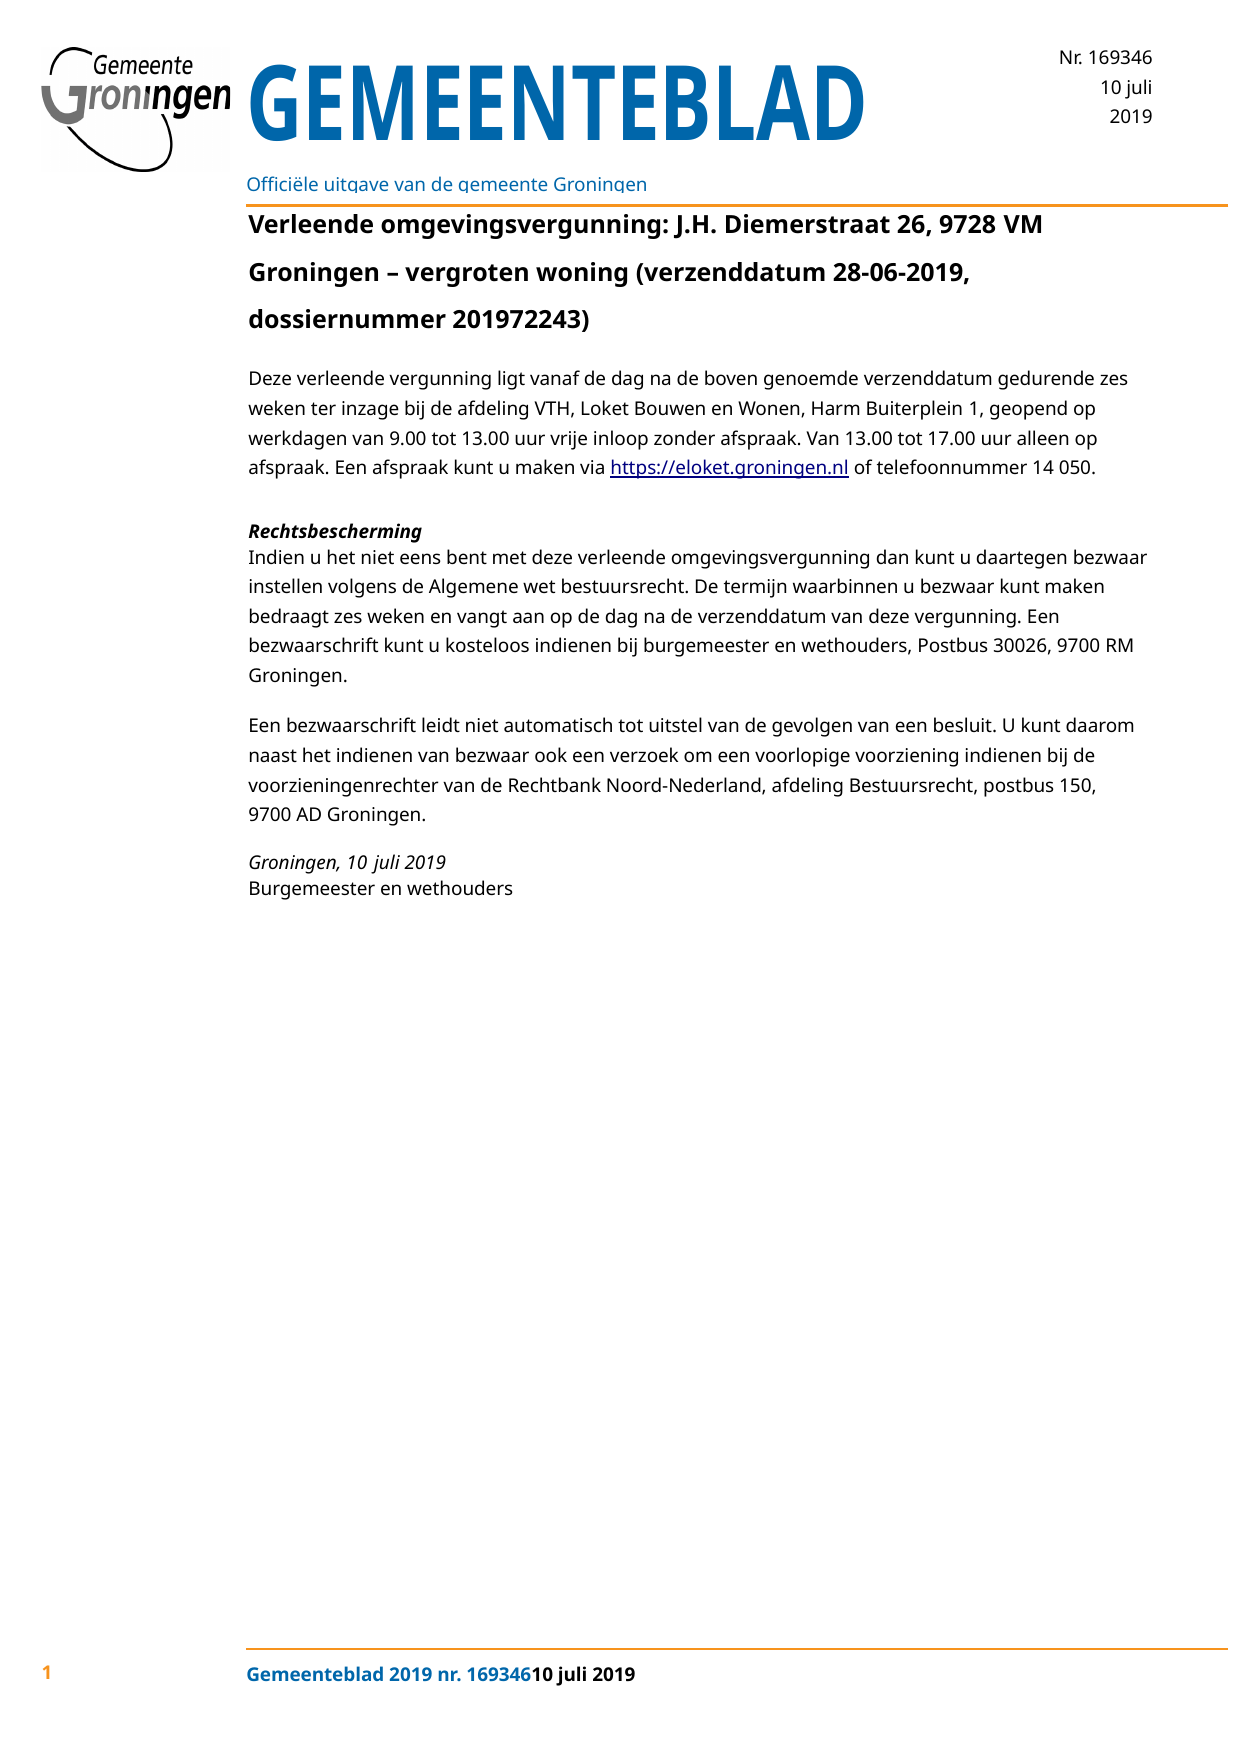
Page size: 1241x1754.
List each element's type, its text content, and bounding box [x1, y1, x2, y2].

text Deze verleende vergunning ligt vanaf de dag na de boven genoemde verzenddatum gedurende zes weken ter inzage bij de afdeling VTH, Loket Bouwen en Wonen, Harm Buiterplein 1, geopend op werkdagen van 9.00 tot 13.00 uur vrije inloop zonder afspraak. Van 13.00 tot 17.00 uur alleen op afspraak. Een afspraak kunt u maken via https://eloket.groningen.nl of telefoonnummer 14 050. [248, 366, 1152, 480]
text Indien u het niet eens bent met deze verleende omgevingsvergunning dan kunt u daartegen bezwaar instellen volgens de Algemene wet bestuursrecht. De termijn waarbinnen u bezwaar kunt maken bedraagt zes weken en vangt aan op de dag na de verzenddatum van deze vergunning. Een bezwaarschrift kunt u kosteloos indienen bij burgemeester en wethouders, Postbus 30026, 9700 RM Groningen. [248, 544, 1152, 688]
text Rechtsbescherming [248, 518, 1152, 544]
text Verleende omgevingsvergunning: J.H. Diemerstraat 26, 9728 VM Groningen – vergroten woning (verzenddatum 28-06-2019, dossiernummer 201972243) [248, 207, 1152, 336]
text Burgemeester en wethouders [248, 875, 1152, 901]
picture [41, 47, 231, 172]
text Een bezwaarschrift leidt niet automatisch tot uitstel van de gevolgen van een besluit. U kunt daarom naast het indienen van bezwaar ook een verzoek om een voorlopige voorziening indienen bij de voorzieningenrechter van de Rechtbank Noord-Nederland, afdeling Bestuursrecht, postbus 150, 9700 AD Groningen. [248, 713, 1152, 827]
text Groningen, 10 juli 2019 [248, 849, 1152, 875]
